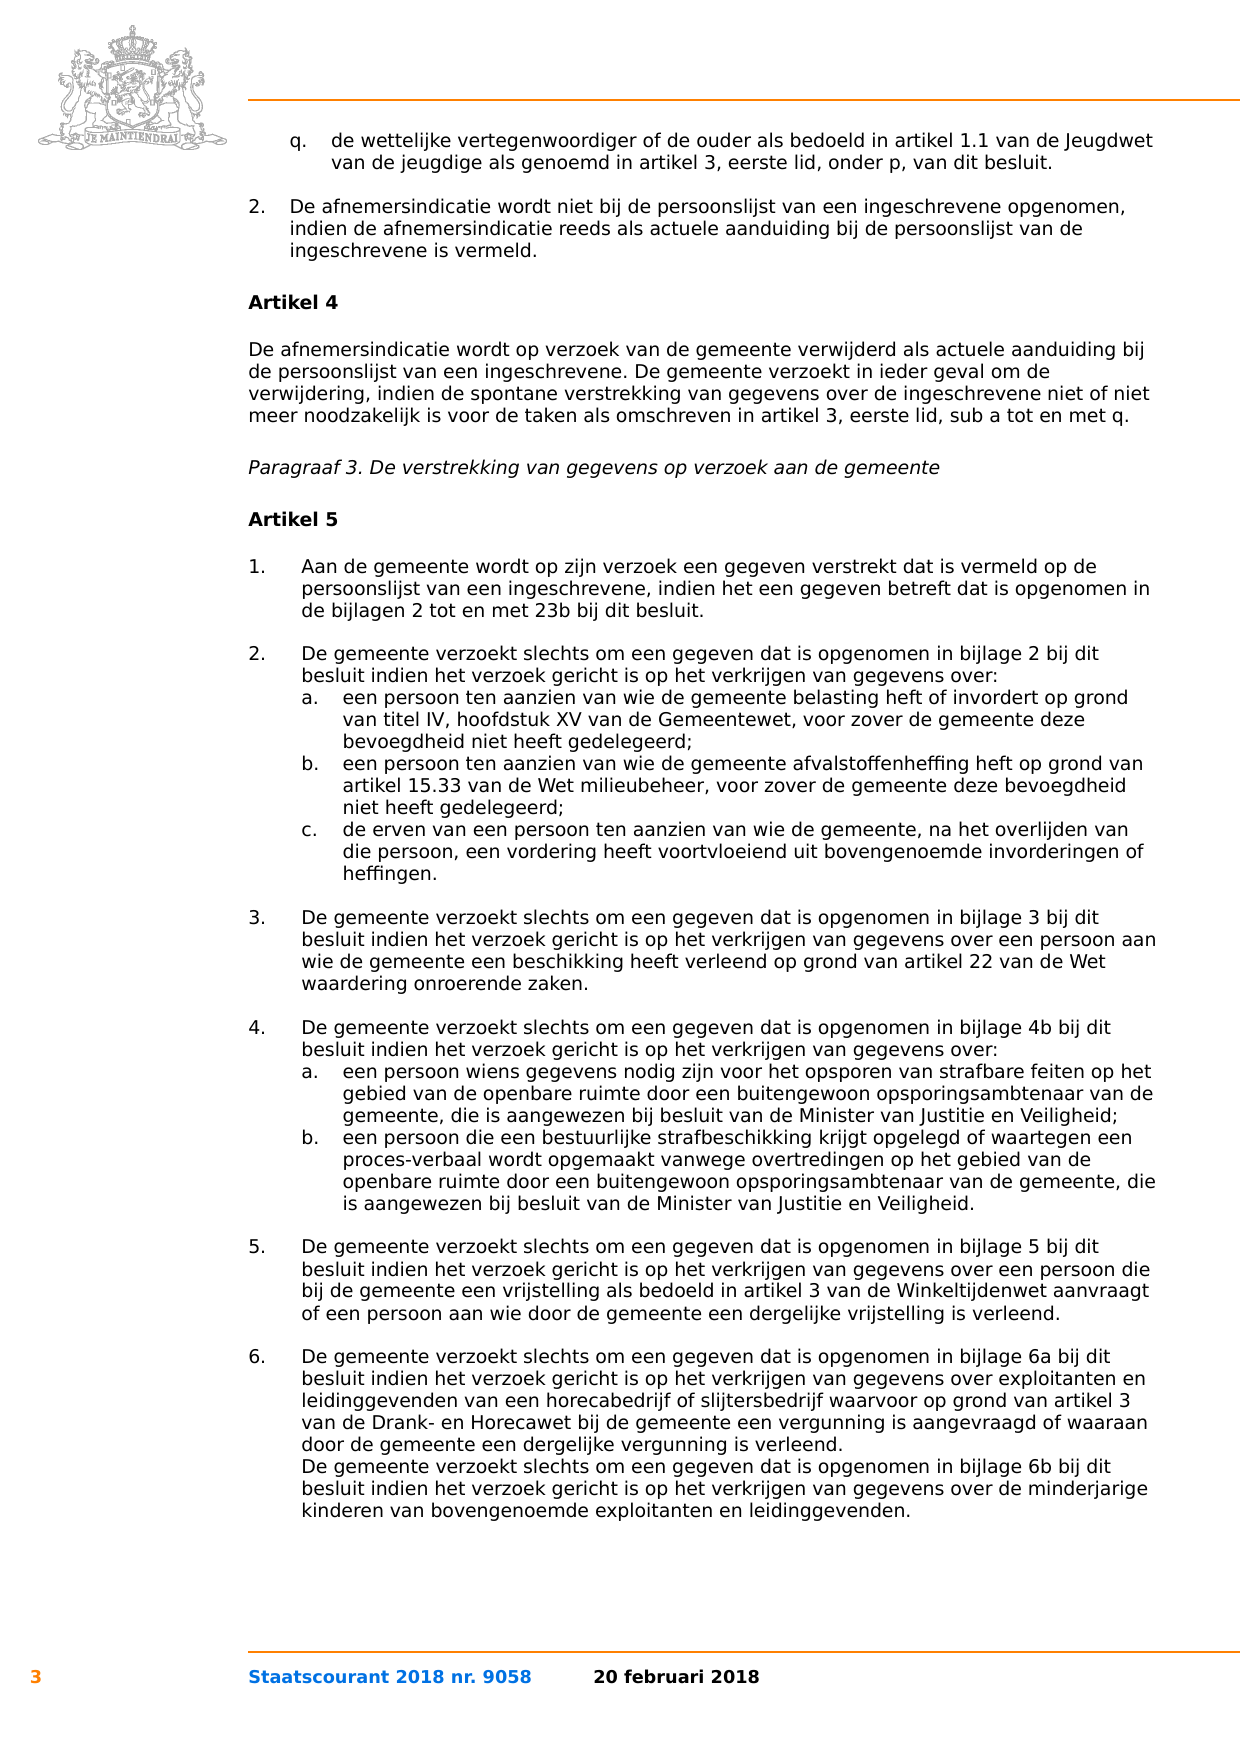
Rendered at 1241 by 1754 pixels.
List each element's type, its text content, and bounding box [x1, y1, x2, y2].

text 5. De gemeente verzoekt slechts om een gegeven dat is opgenomen in bijlage 5 bij dit besluit indien het verzoek gericht is op het verkrijgen van gegevens over een persoon die bij de gemeente een vrijstelling als bedoeld in artikel 3 van de Winkeltijdenwet aanvraagt of een persoon aan wie door de gemeente een dergelijke vrijstelling is verleend. [248, 1236, 1163, 1324]
text b. een persoon die een bestuurlijke strafbeschikking krijgt opgelegd of waartegen een proces-verbaal wordt opgemaakt vanwege overtredingen op het gebied van de openbare ruimte door een buitengewoon opsporingsambtenaar van de gemeente, die is aangewezen bij besluit van de Minister van Justitie en Veiligheid. [301, 1127, 1163, 1214]
text 4. De gemeente verzoekt slechts om een gegeven dat is opgenomen in bijlage 4b bij dit besluit indien het verzoek gericht is op het verkrijgen van gegevens over: [248, 1017, 1163, 1061]
subtitle Artikel 4 [248, 292, 1163, 314]
subtitle Paragraaf 3. De verstrekking van gegevens op verzoek aan de gemeente [248, 457, 1163, 478]
text 6. De gemeente verzoekt slechts om een gegeven dat is opgenomen in bijlage 6a bij dit besluit indien het verzoek gericht is op het verkrijgen van gegevens over exploitanten en leidinggevenden van een horecabedrijf of slijtersbedrijf waarvoor op grond van artikel 3 van de Drank- en Horecawet bij de gemeente een vergunning is aangevraagd of waaraan door de gemeente een dergelijke vergunning is verleend. [248, 1346, 1163, 1456]
text q. de wettelijke vertegenwoordiger of de ouder als bedoeld in artikel 1.1 van de Jeugdwet van de jeugdige als genoemd in artikel 3, eerste lid, onder p, van dit besluit. [289, 130, 1163, 174]
text a. een persoon wiens gegevens nodig zijn voor het opsporen van strafbare feiten op het gebied van de openbare ruimte door een buitengewoon opsporingsambtenaar van de gemeente, die is aangewezen bij besluit van de Minister van Justitie en Veiligheid; [301, 1061, 1163, 1127]
text 3. De gemeente verzoekt slechts om een gegeven dat is opgenomen in bijlage 3 bij dit besluit indien het verzoek gericht is op het verkrijgen van gegevens over een persoon aan wie de gemeente een beschikking heeft verleend op grond van artikel 22 van de Wet waardering onroerende zaken. [248, 907, 1163, 995]
text c. de erven van een persoon ten aanzien van wie de gemeente, na het overlijden van die persoon, een vordering heeft voortvloeiend uit bovengenoemde invorderingen of heffingen. [301, 819, 1163, 885]
text 1. Aan de gemeente wordt op zijn verzoek een gegeven verstrekt dat is vermeld op de persoonslijst van een ingeschrevene, indien het een gegeven betreft dat is opgenomen in de bijlagen 2 tot en met 23b bij dit besluit. [248, 556, 1163, 621]
text b. een persoon ten aanzien van wie de gemeente afvalstoffenheffing heft op grond van artikel 15.33 van de Wet milieubeheer, voor zover de gemeente deze bevoegdheid niet heeft gedelegeerd; [301, 753, 1163, 819]
text 2. De afnemersindicatie wordt niet bij de persoonslijst van een ingeschrevene opgenomen, indien de afnemersindicatie reeds als actuele aanduiding bij de persoonslijst van de ingeschrevene is vermeld. [248, 196, 1163, 262]
picture [38, 25, 227, 150]
text a. een persoon ten aanzien van wie de gemeente belasting heft of invordert op grond van titel IV, hoofdstuk XV van de Gemeentewet, voor zover de gemeente deze bevoegdheid niet heeft gedelegeerd; [301, 687, 1163, 753]
text 2. De gemeente verzoekt slechts om een gegeven dat is opgenomen in bijlage 2 bij dit besluit indien het verzoek gericht is op het verkrijgen van gegevens over: [248, 643, 1163, 687]
text De afnemersindicatie wordt op verzoek van de gemeente verwijderd als actuele aanduiding bij de persoonslijst van een ingeschrevene. De gemeente verzoekt in ieder geval om de verwijdering, indien de spontane verstrekking van gegevens over de ingeschrevene niet of niet meer noodzakelijk is voor de taken als omschreven in artikel 3, eerste lid, sub a tot en met q. [248, 339, 1163, 427]
text De gemeente verzoekt slechts om een gegeven dat is opgenomen in bijlage 6b bij dit besluit indien het verzoek gericht is op het verkrijgen van gegevens over de minderjarige kinderen van bovengenoemde exploitanten en leidinggevenden. [301, 1456, 1163, 1522]
subtitle Artikel 5 [248, 508, 1163, 531]
